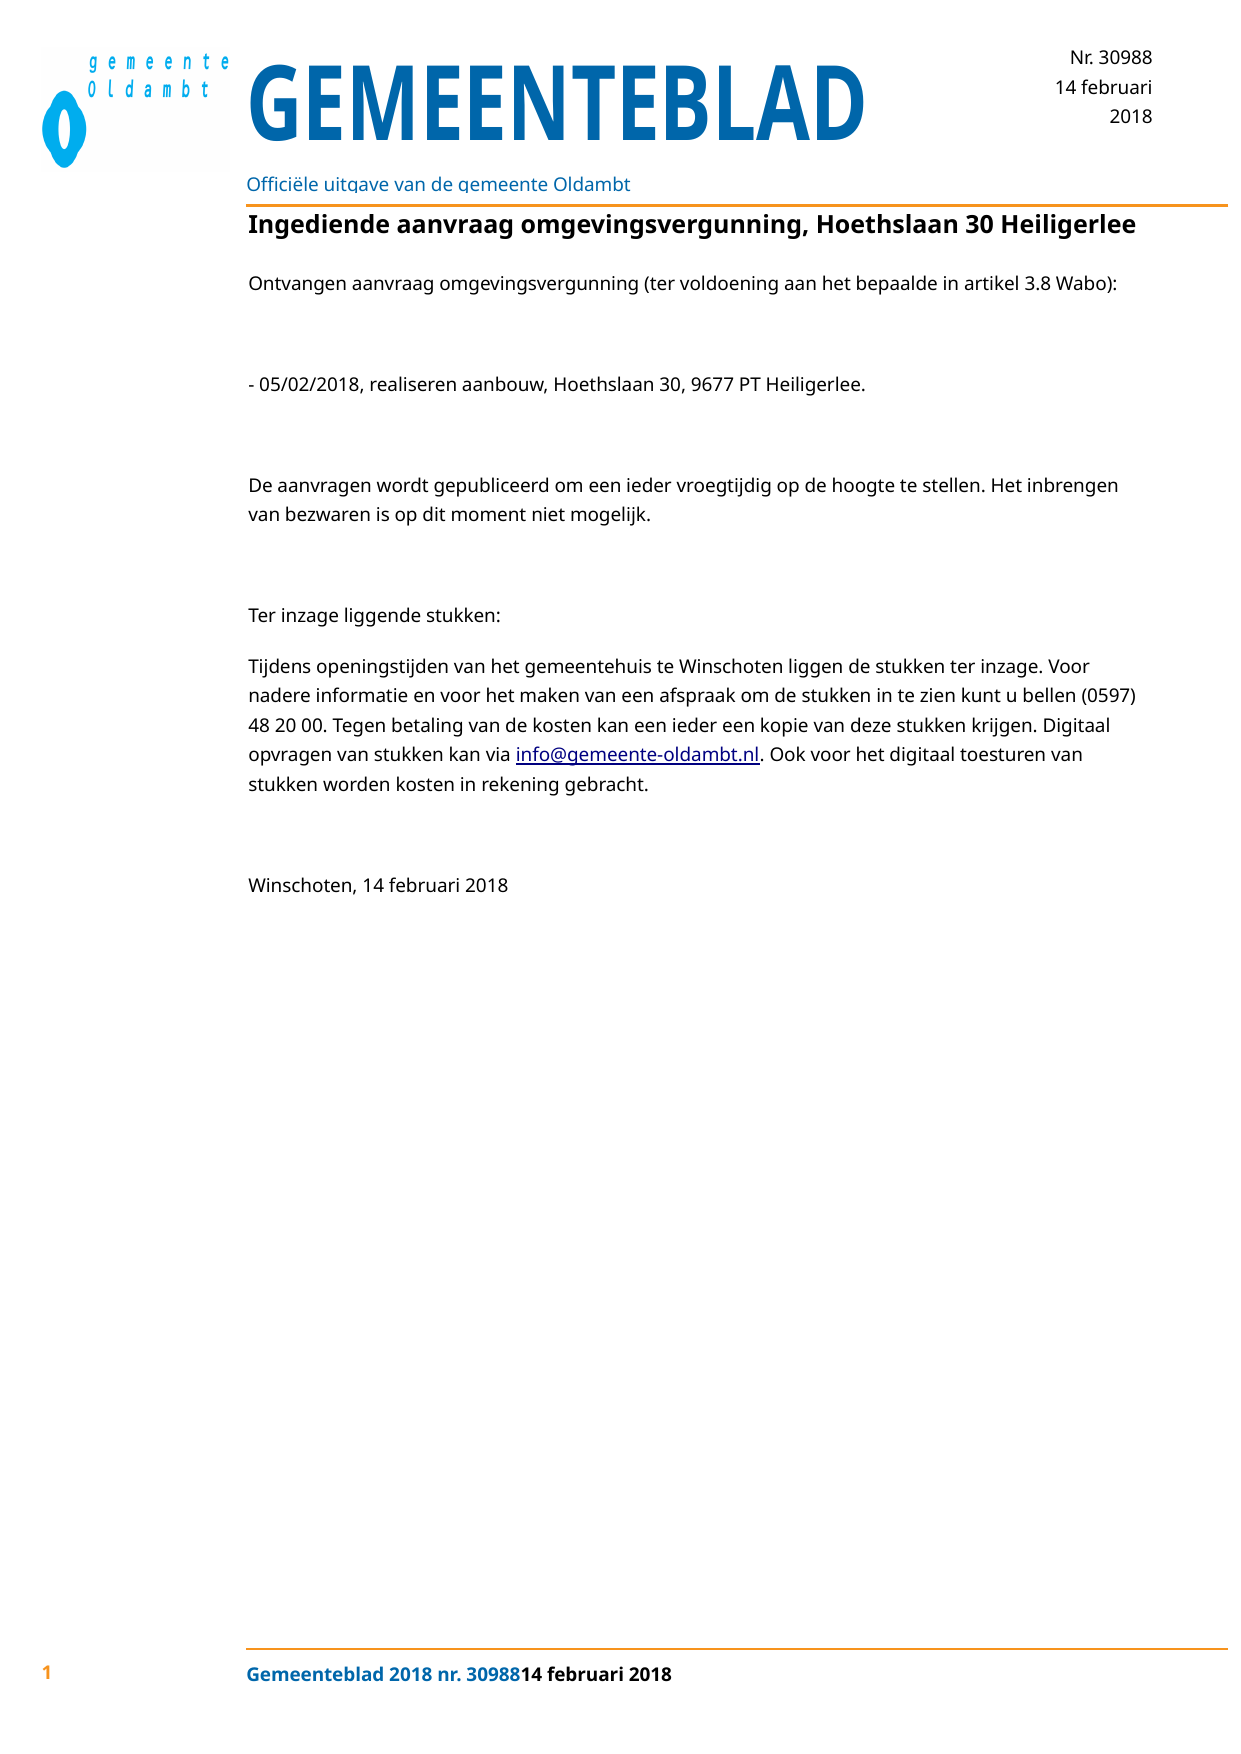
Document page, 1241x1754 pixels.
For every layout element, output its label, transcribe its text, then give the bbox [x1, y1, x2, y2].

text Ter inzage liggende stukken: [248, 602, 1152, 628]
text Winschoten, 14 februari 2018 [248, 872, 1152, 898]
picture [41, 47, 231, 172]
text Ingediende aanvraag omgevingsvergunning, Hoethslaan 30 Heiligerlee [248, 207, 1152, 241]
text Ontvangen aanvraag omgevingsvergunning (ter voldoening aan het bepaalde in artikel 3.8 Wabo): [248, 270, 1152, 296]
text Tijdens openingstijden van het gemeentehuis te Winschoten liggen de stukken ter inzage. Voor nadere informatie en voor het maken van een afspraak om de stukken in te zien kunt u bellen (0597) 48 20 00. Tegen betaling van de kosten kan een ieder een kopie van deze stukken krijgen. Digitaal opvragen van stukken kan via info@gemeente-oldambt.nl. Ook voor het digitaal toesturen van stukken worden kosten in rekening gebracht. [248, 653, 1152, 797]
text De aanvragen wordt gepubliceerd om een ieder vroegtijdig op de hoogte te stellen. Het inbrengen van bezwaren is op dit moment niet mogelijk. [248, 472, 1152, 527]
text - 05/02/2018, realiseren aanbouw, Hoethslaan 30, 9677 PT Heiligerlee. [248, 371, 1152, 397]
